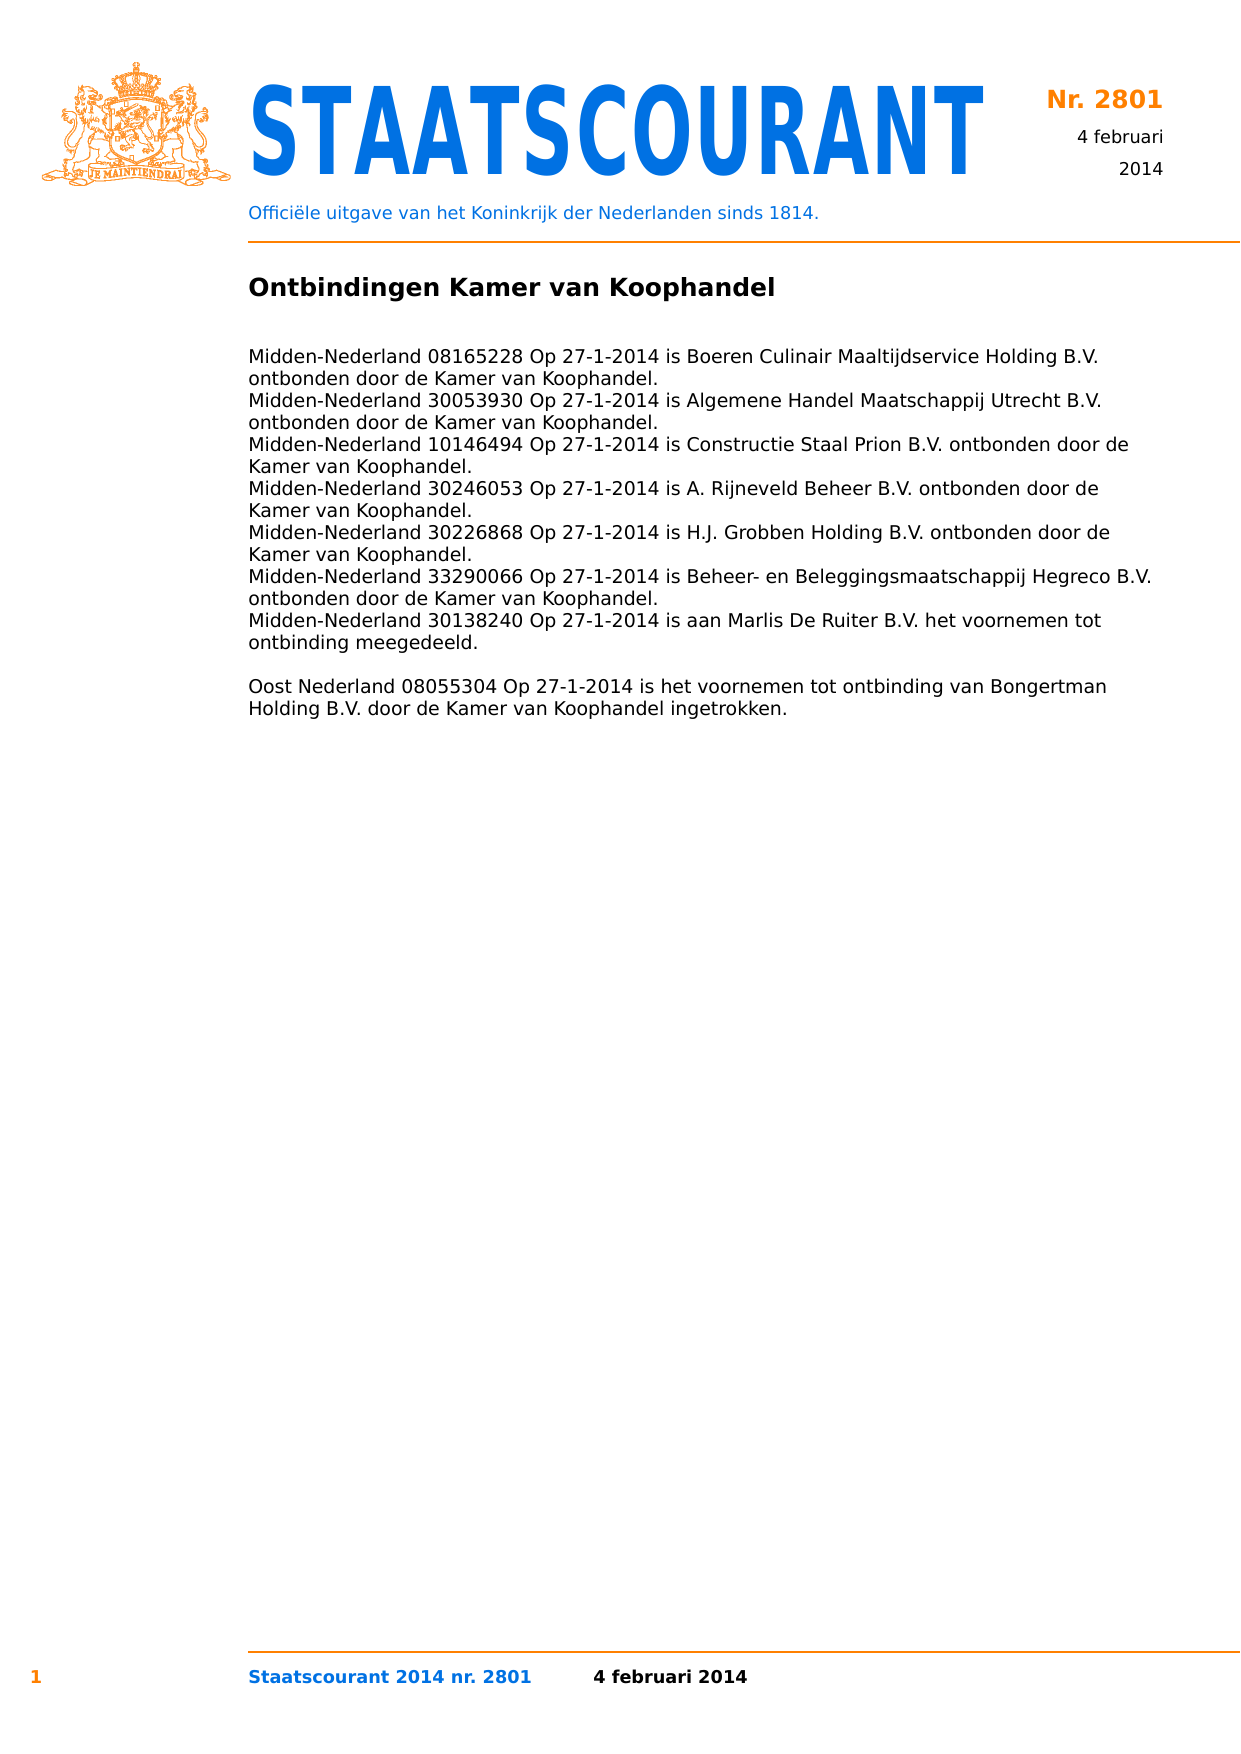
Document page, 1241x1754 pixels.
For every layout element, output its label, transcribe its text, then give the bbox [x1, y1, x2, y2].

text Midden-Nederland 30246053 Op 27-1-2014 is A. Rijneveld Beheer B.V. ontbonden door de Kamer van Koophandel. [248, 478, 1163, 522]
subtitle Ontbindingen Kamer van Koophandel [248, 273, 1163, 302]
picture [41, 62, 231, 186]
text Midden-Nederland 30053930 Op 27-1-2014 is Algemene Handel Maatschappij Utrecht B.V. ontbonden door de Kamer van Koophandel. [248, 390, 1163, 434]
table_cell 2014 [998, 153, 1240, 203]
text Midden-Nederland 33290066 Op 27-1-2014 is Beheer- en Beleggingsmaatschappij Hegreco B.V. ontbonden door de Kamer van Koophandel. [248, 566, 1163, 610]
text Midden-Nederland 08165228 Op 27-1-2014 is Boeren Culinair Maaltijdservice Holding B.V. ontbonden door de Kamer van Koophandel. [248, 346, 1163, 390]
text Oost Nederland 08055304 Op 27-1-2014 is het voornemen tot ontbinding van Bongertman Holding B.V. door de Kamer van Koophandel ingetrokken. [248, 676, 1163, 719]
text Midden-Nederland 30226868 Op 27-1-2014 is H.J. Grobben Holding B.V. ontbonden door de Kamer van Koophandel. [248, 522, 1163, 566]
table_header STAATSCOURANT [248, 62, 998, 203]
table_header Nr. 2801 [998, 62, 1240, 121]
text Midden-Nederland 10146494 Op 27-1-2014 is Constructie Staal Prion B.V. ontbonden door de Kamer van Koophandel. [248, 434, 1163, 478]
table_header [25, 62, 248, 241]
text Midden-Nederland 30138240 Op 27-1-2014 is aan Marlis De Ruiter B.V. het voornemen tot ontbinding meegedeeld. [248, 610, 1163, 654]
table_cell 4 februari [998, 121, 1240, 153]
table_cell Officiële uitgave van het Koninkrijk der Nederlanden sinds 1814. [248, 203, 1240, 241]
